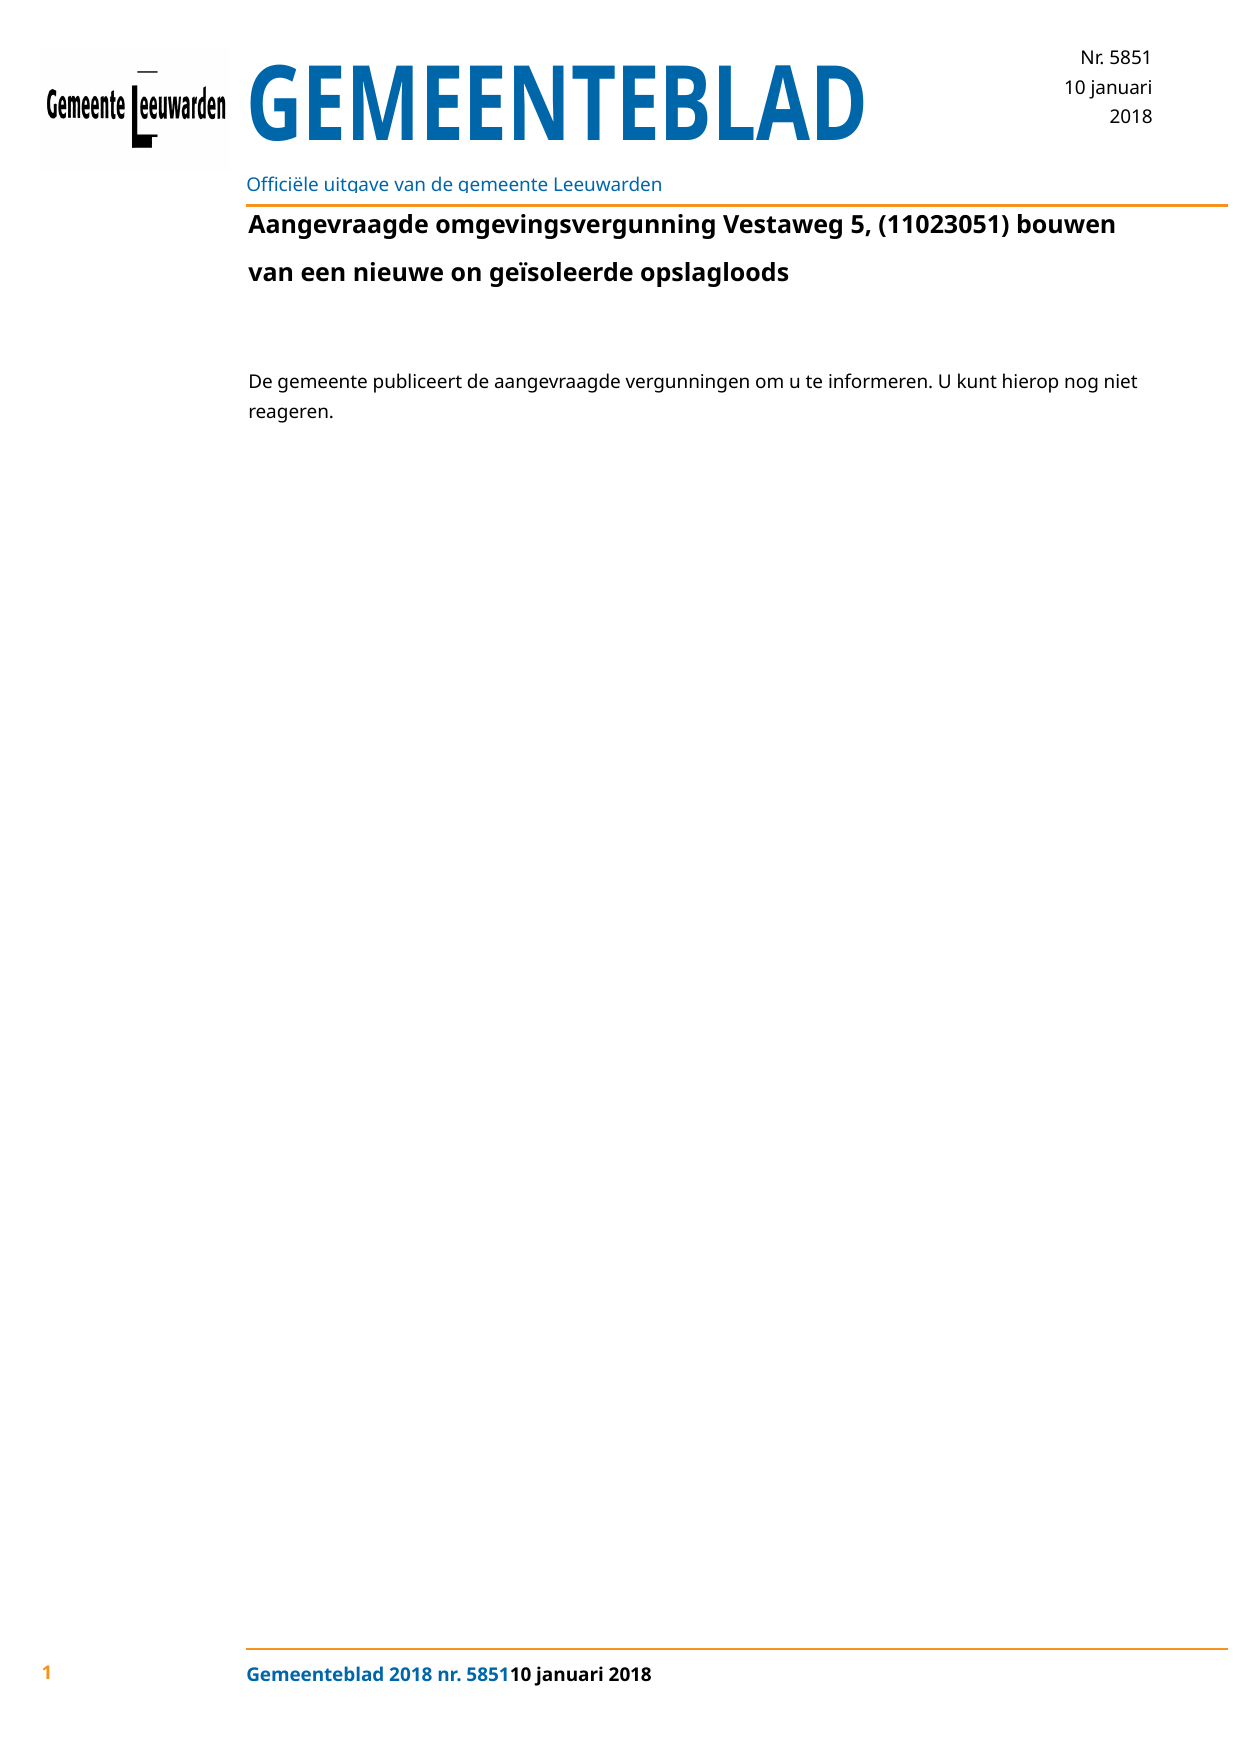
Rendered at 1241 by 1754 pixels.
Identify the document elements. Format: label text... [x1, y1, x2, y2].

picture [41, 47, 231, 172]
text Aangevraagde omgevingsvergunning Vestaweg 5, (11023051) bouwen van een nieuwe on geïsoleerde opslagloods [248, 207, 1152, 288]
text De gemeente publiceert de aangevraagde vergunningen om u te informeren. U kunt hierop nog niet reageren. [248, 368, 1152, 424]
